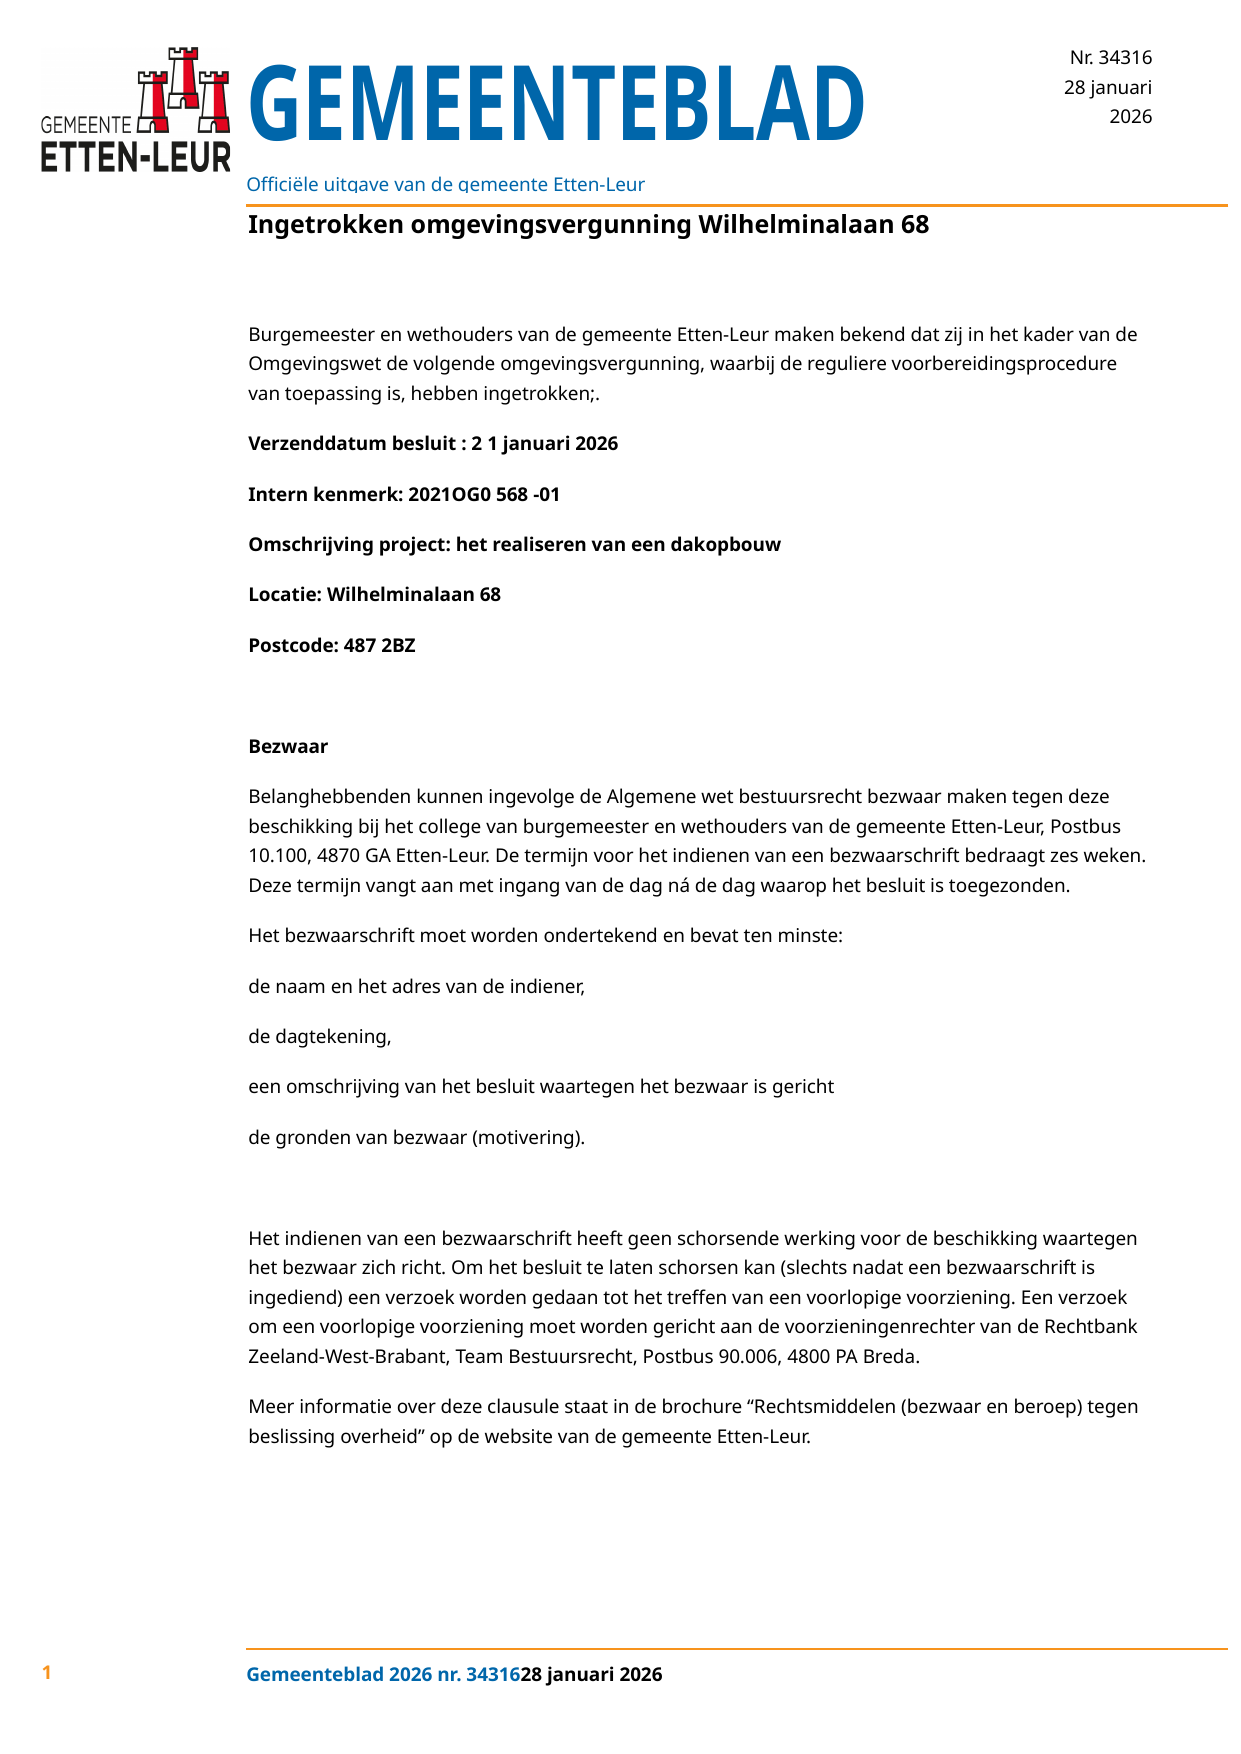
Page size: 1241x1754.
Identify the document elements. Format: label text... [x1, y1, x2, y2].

text Burgemeester en wethouders van de gemeente Etten-Leur maken bekend dat zij in het kader van de Omgevingswet de volgende omgevingsvergunning, waarbij de reguliere voorbereidingsprocedure van toepassing is, hebben ingetrokken;. [248, 321, 1152, 406]
text de naam en het adres van de indiener, [248, 973, 1152, 998]
text Verzenddatum besluit : 2 1 januari 2026 [248, 430, 1152, 456]
text Intern kenmerk: 2021OG0 568 -01 [248, 481, 1152, 506]
picture [41, 47, 231, 172]
text Omschrijving project: het realiseren van een dakopbouw [248, 531, 1152, 557]
text de gronden van bezwaar (motivering). [248, 1124, 1152, 1150]
text Postcode: 487 2BZ [248, 632, 1152, 658]
text Locatie: Wilhelminalaan 68 [248, 582, 1152, 607]
text Meer informatie over deze clausule staat in de brochure “Rechtsmiddelen (bezwaar en beroep) tegen beslissing overheid” op de website van de gemeente Etten-Leur. [248, 1394, 1152, 1449]
text Belanghebbenden kunnen ingevolge de Algemene wet bestuursrecht bezwaar maken tegen deze beschikking bij het college van burgemeester en wethouders van de gemeente Etten-Leur, Postbus 10.100, 4870 GA Etten-Leur. De termijn voor het indienen van een bezwaarschrift bedraagt zes weken. Deze termijn vangt aan met ingang van de dag ná de dag waarop het besluit is toegezonden. [248, 783, 1152, 898]
text Ingetrokken omgevingsvergunning Wilhelminalaan 68 [248, 207, 1152, 241]
text Het indienen van een bezwaarschrift heeft geen schorsende werking voor de beschikking waartegen het bezwaar zich richt. Om het besluit te laten schorsen kan (slechts nadat een bezwaarschrift is ingediend) een verzoek worden gedaan tot het treffen van een voorlopige voorziening. Een verzoek om een voorlopige voorziening moet worden gericht aan de voorzieningenrechter van de Rechtbank Zeeland-West-Brabant, Team Bestuursrecht, Postbus 90.006, 4800 PA Breda. [248, 1225, 1152, 1369]
text een omschrijving van het besluit waartegen het bezwaar is gericht [248, 1074, 1152, 1099]
text Bezwaar [248, 733, 1152, 758]
text Het bezwaarschrift moet worden ondertekend en bevat ten minste: [248, 922, 1152, 948]
text de dagtekening, [248, 1023, 1152, 1049]
